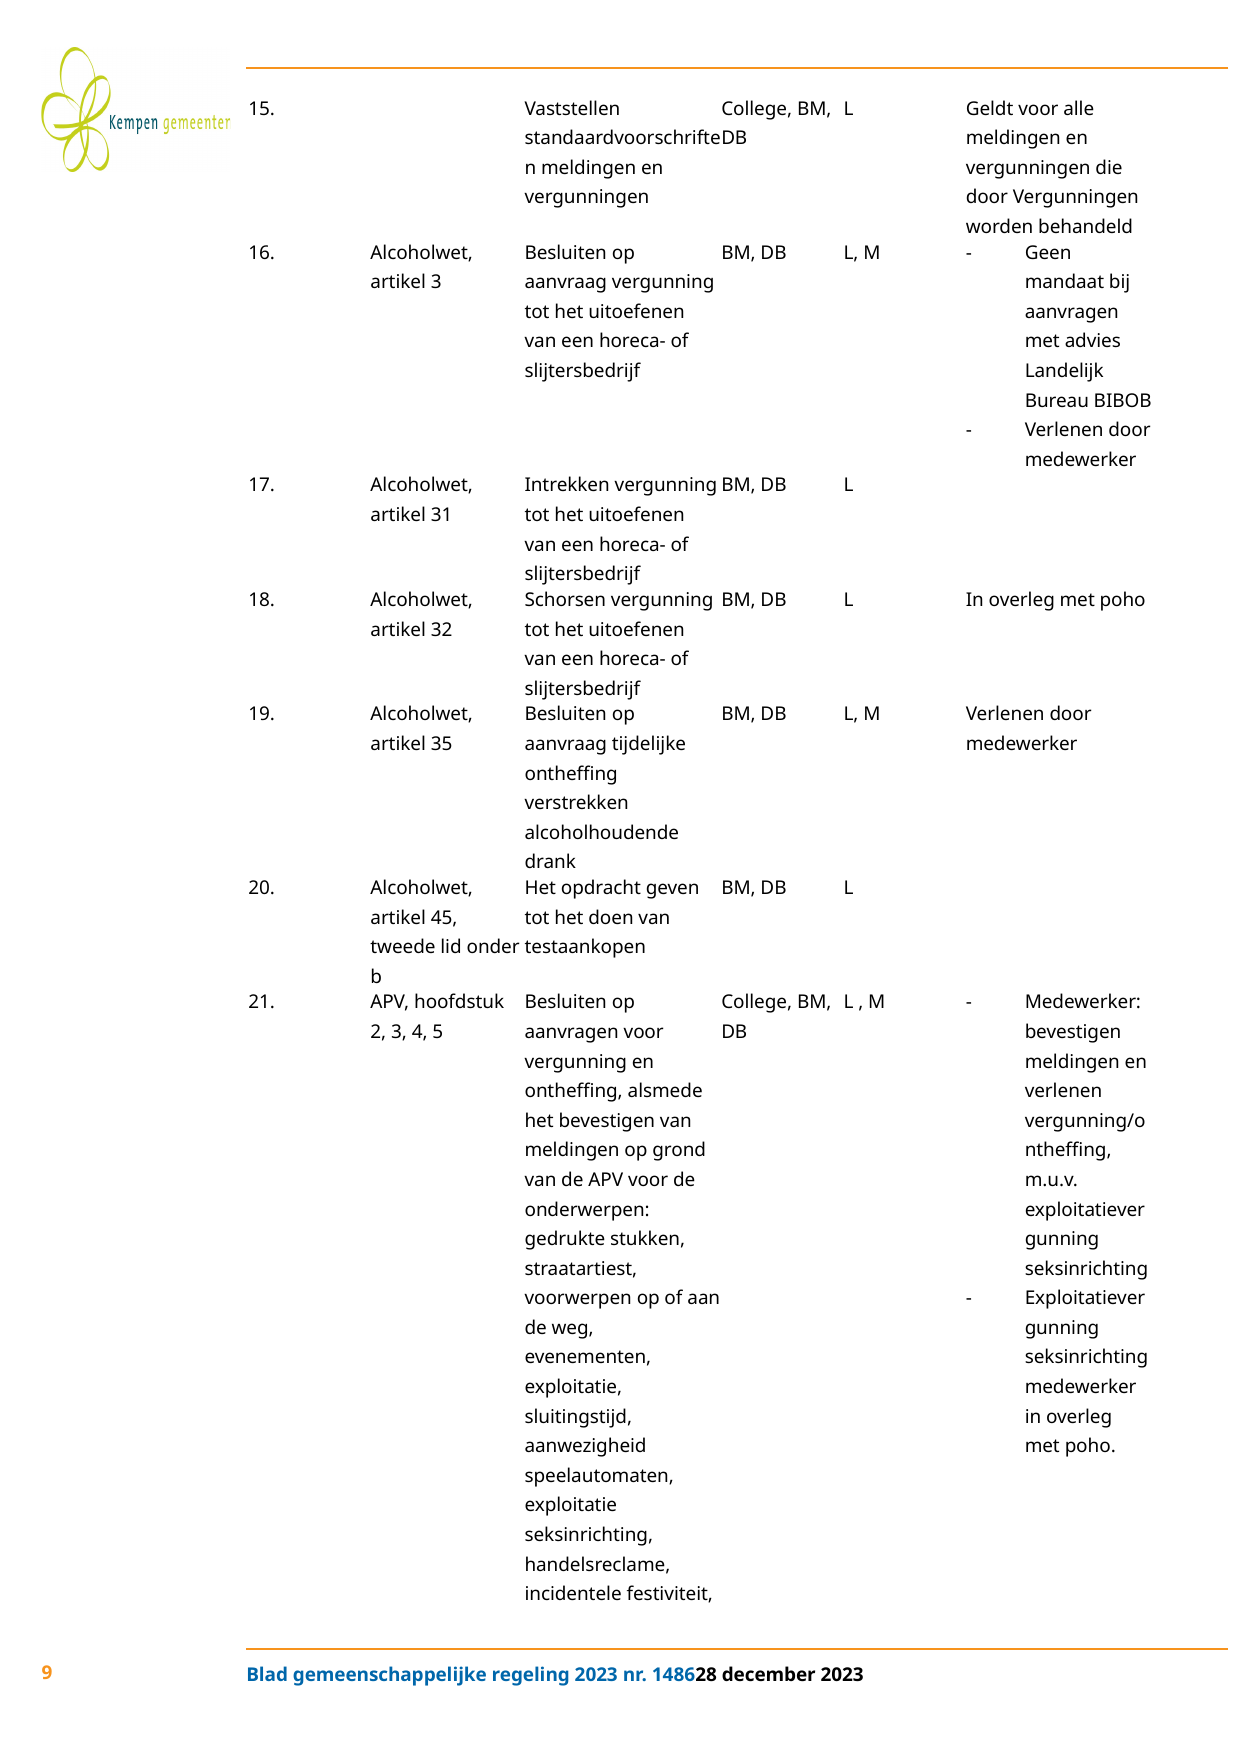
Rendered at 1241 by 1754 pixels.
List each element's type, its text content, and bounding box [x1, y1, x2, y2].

table_cell Alcoholwet, artikel 45, tweede lid onder b [370, 874, 524, 989]
table_cell Alcoholwet, artikel 31 [370, 472, 524, 586]
table_cell Geldt voor alle meldingen en vergunningen die door Vergunningen worden behandeld [966, 95, 1152, 239]
table_cell Verlenen door medewerker [966, 701, 1152, 874]
table_cell L [843, 586, 966, 701]
table_cell College, BM, DB [721, 95, 843, 239]
table_cell 15. [248, 95, 370, 239]
table_cell L [843, 874, 966, 989]
table_cell Schorsen vergunning tot het uitoefenen van een horeca- of slijtersbedrijf [524, 586, 721, 701]
table_cell Alcoholwet, artikel 35 [370, 701, 524, 874]
table_cell Geen mandaat bij aanvragen met advies Landelijk Bureau BIBOB Verlenen door medewerker [966, 239, 1152, 472]
table_cell L, M [843, 239, 966, 472]
table_cell BM, DB [721, 472, 843, 586]
table_cell 18. [248, 586, 370, 701]
table_cell In overleg met poho [966, 586, 1152, 701]
table_cell BM, DB [721, 874, 843, 989]
table_cell L [843, 95, 966, 239]
table_cell Besluiten op aanvraag vergunning tot het uitoefenen van een horeca- of slijtersbedrijf [524, 239, 721, 472]
table_cell Vaststellen standaardvoorschriften meldingen en vergunningen [524, 95, 721, 239]
table_cell 20. [248, 874, 370, 989]
table_cell College, BM, DB [721, 989, 843, 1606]
table_cell APV, hoofdstuk 2, 3, 4, 5 [370, 989, 524, 1606]
table_cell BM, DB [721, 239, 843, 472]
table_cell Het opdracht geven tot het doen van testaankopen [524, 874, 721, 989]
table_cell [966, 472, 1152, 586]
table_cell L, M [843, 701, 966, 874]
table_cell [966, 874, 1152, 989]
table_cell Besluiten op aanvraag tijdelijke ontheffing verstrekken alcoholhoudende drank [524, 701, 721, 874]
table_cell 17. [248, 472, 370, 586]
picture [41, 47, 231, 172]
table_cell BM, DB [721, 701, 843, 874]
table_cell BM, DB [721, 586, 843, 701]
table_cell 16. [248, 239, 370, 472]
table_cell L , M [843, 989, 966, 1606]
table_cell [370, 95, 524, 239]
table_cell 19. [248, 701, 370, 874]
table_cell 21. [248, 989, 370, 1606]
table_cell Alcoholwet, artikel 32 [370, 586, 524, 701]
table_cell L [843, 472, 966, 586]
table_cell Medewerker: bevestigen meldingen en verlenen vergunning/ontheffing, m.u.v. exploitatievergunning seksinrichting Exploitatievergunning seksinrichting medewerker in overleg met poho. [966, 989, 1152, 1606]
table_cell Intrekken vergunning tot het uitoefenen van een horeca- of slijtersbedrijf [524, 472, 721, 586]
table_cell Besluiten op aanvragen voor vergunning en ontheffing, alsmede het bevestigen van meldingen op grond van de APV voor de onderwerpen: gedrukte stukken, straatartiest, voorwerpen op of aan de weg, evenementen, exploitatie, sluitingstijd, aanwezigheid speelautomaten, exploitatie seksinrichting, handelsreclame, incidentele festiviteit, [524, 989, 721, 1606]
table_cell Alcoholwet, artikel 3 [370, 239, 524, 472]
